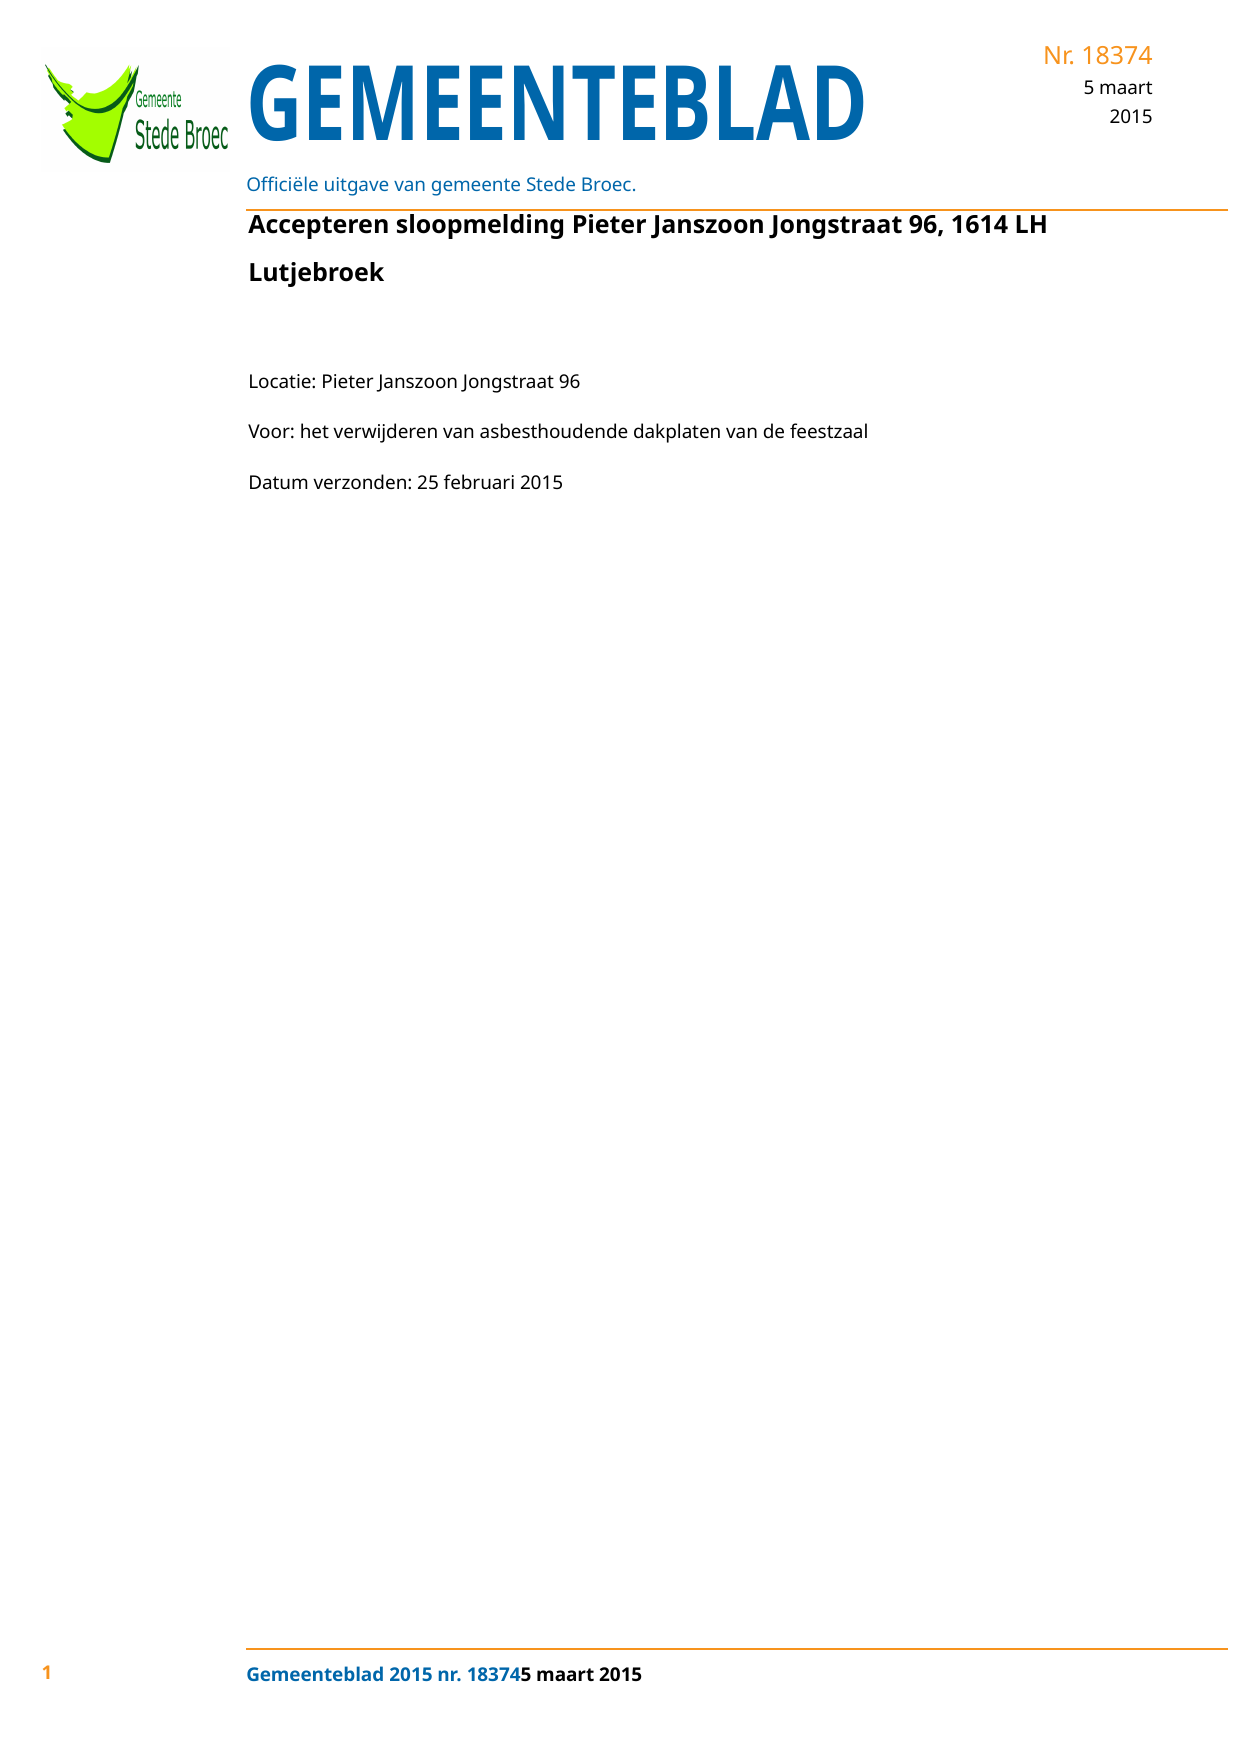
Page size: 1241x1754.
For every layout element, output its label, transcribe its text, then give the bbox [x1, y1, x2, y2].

text Datum verzonden: 25 februari 2015 [248, 469, 1152, 495]
text Accepteren sloopmelding Pieter Janszoon Jongstraat 96, 1614 LH Lutjebroek [248, 211, 1152, 288]
text Voor: het verwijderen van asbesthoudende dakplaten van de feestzaal [248, 419, 1152, 444]
picture [41, 47, 231, 172]
text Locatie: Pieter Janszoon Jongstraat 96 [248, 368, 1152, 394]
